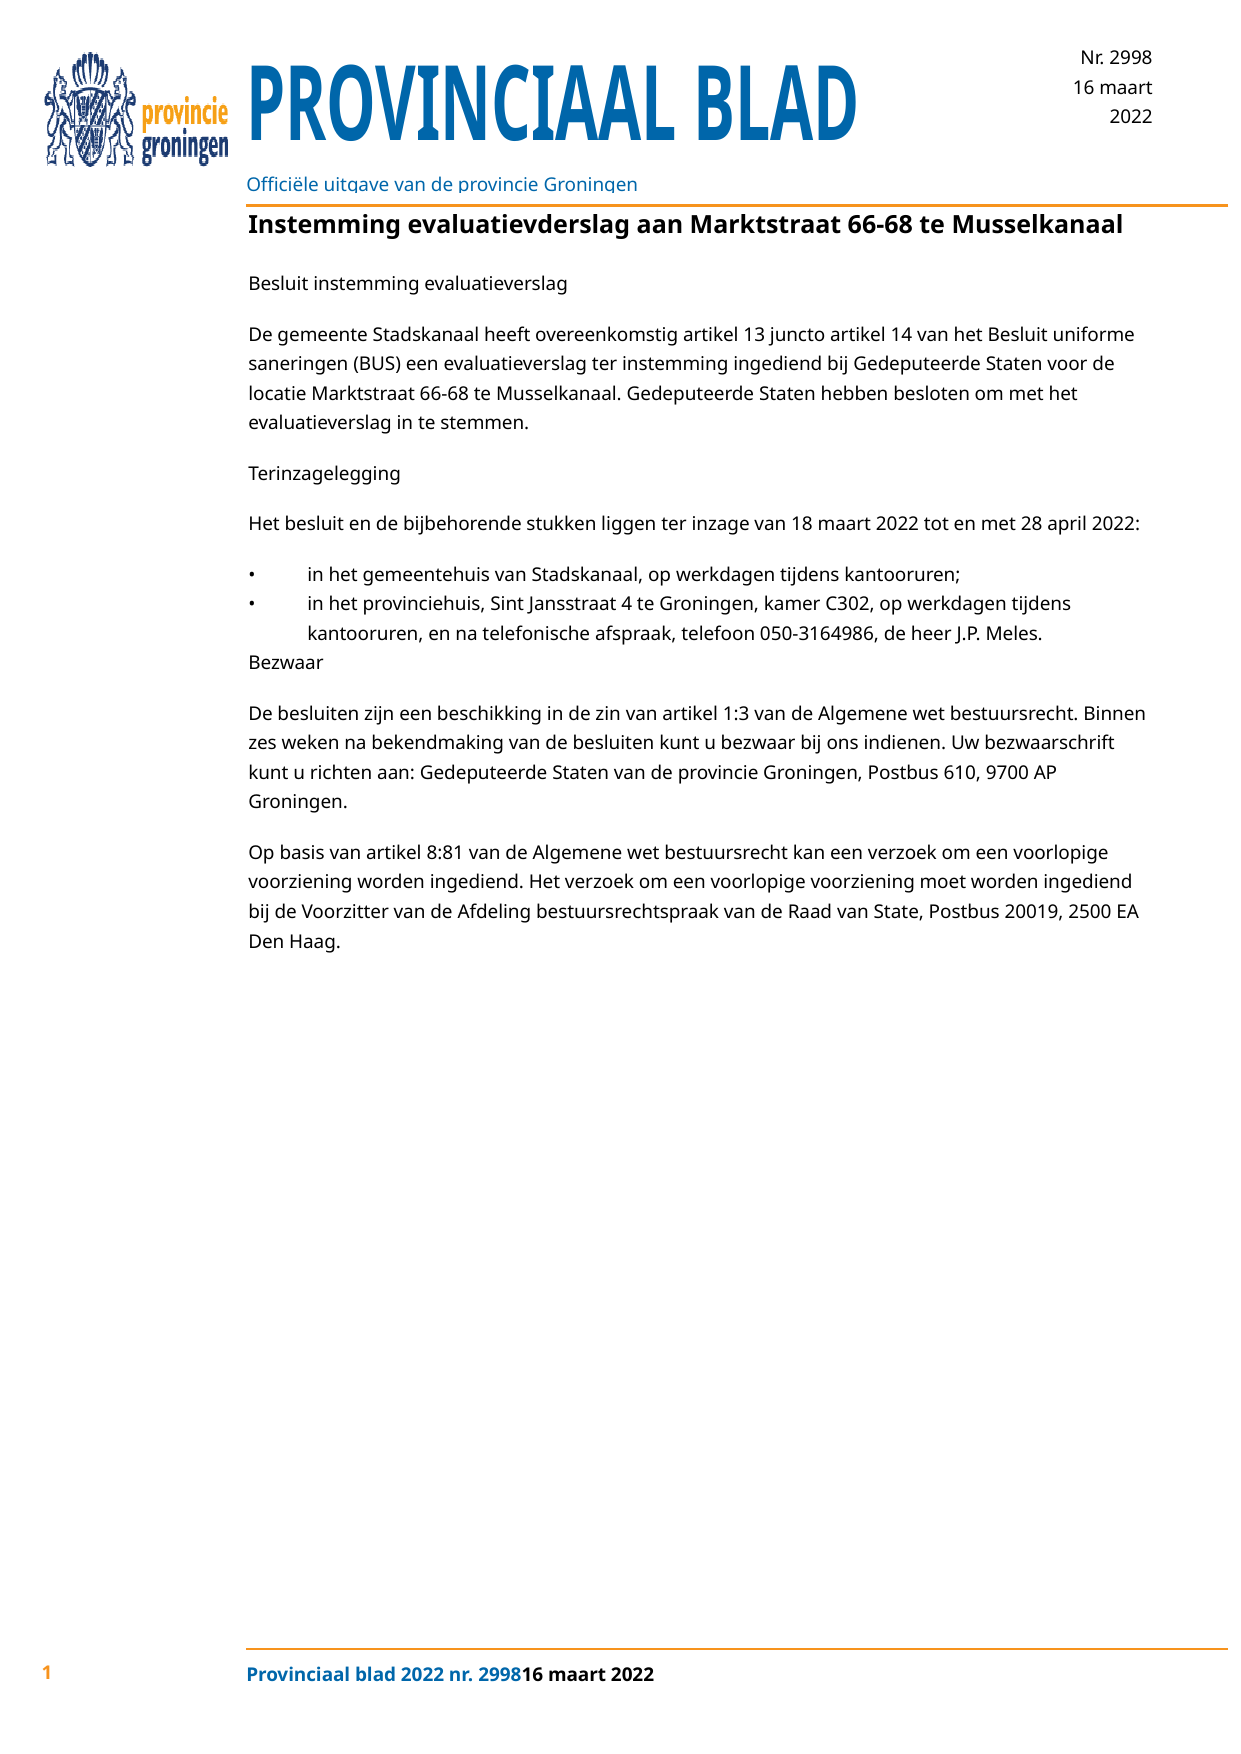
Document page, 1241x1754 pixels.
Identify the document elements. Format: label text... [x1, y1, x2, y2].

list in het provinciehuis, Sint Jansstraat 4 te Groningen, kamer C302, op werkdagen tijdens kantooruren, en na telefonische afspraak, telefoon 050-3164986, de heer J.P. Meles. [248, 590, 1152, 646]
text De gemeente Stadskanaal heeft overeenkomstig artikel 13 juncto artikel 14 van het Besluit uniforme saneringen (BUS) een evaluatieverslag ter instemming ingediend bij Gedeputeerde Staten voor de locatie Marktstraat 66-68 te Musselkanaal. Gedeputeerde Staten hebben besloten om met het evaluatieverslag in te stemmen. [248, 321, 1152, 435]
text Besluit instemming evaluatieverslag [248, 270, 1152, 296]
picture [41, 47, 231, 172]
list in het gemeentehuis van Stadskanaal, op werkdagen tijdens kantooruren; [248, 561, 1152, 586]
text Op basis van artikel 8:81 van de Algemene wet bestuursrecht kan een verzoek om een voorlopige voorziening worden ingediend. Het verzoek om een voorlopige voorziening moet worden ingediend bij de Voorzitter van de Afdeling bestuursrechtspraak van de Raad van State, Postbus 20019, 2500 EA Den Haag. [248, 839, 1152, 953]
text Terinzagelegging [248, 460, 1152, 486]
text Instemming evaluatievderslag aan Marktstraat 66-68 te Musselkanaal [248, 207, 1152, 241]
text De besluiten zijn een beschikking in de zin van artikel 1:3 van de Algemene wet bestuursrecht. Binnen zes weken na bekendmaking van de besluiten kunt u bezwaar bij ons indienen. Uw bezwaarschrift kunt u richten aan: Gedeputeerde Staten van de provincie Groningen, Postbus 610, 9700 AP Groningen. [248, 700, 1152, 814]
text Bezwaar [248, 649, 1152, 675]
text Het besluit en de bijbehorende stukken liggen ter inzage van 18 maart 2022 tot en met 28 april 2022: [248, 510, 1152, 536]
